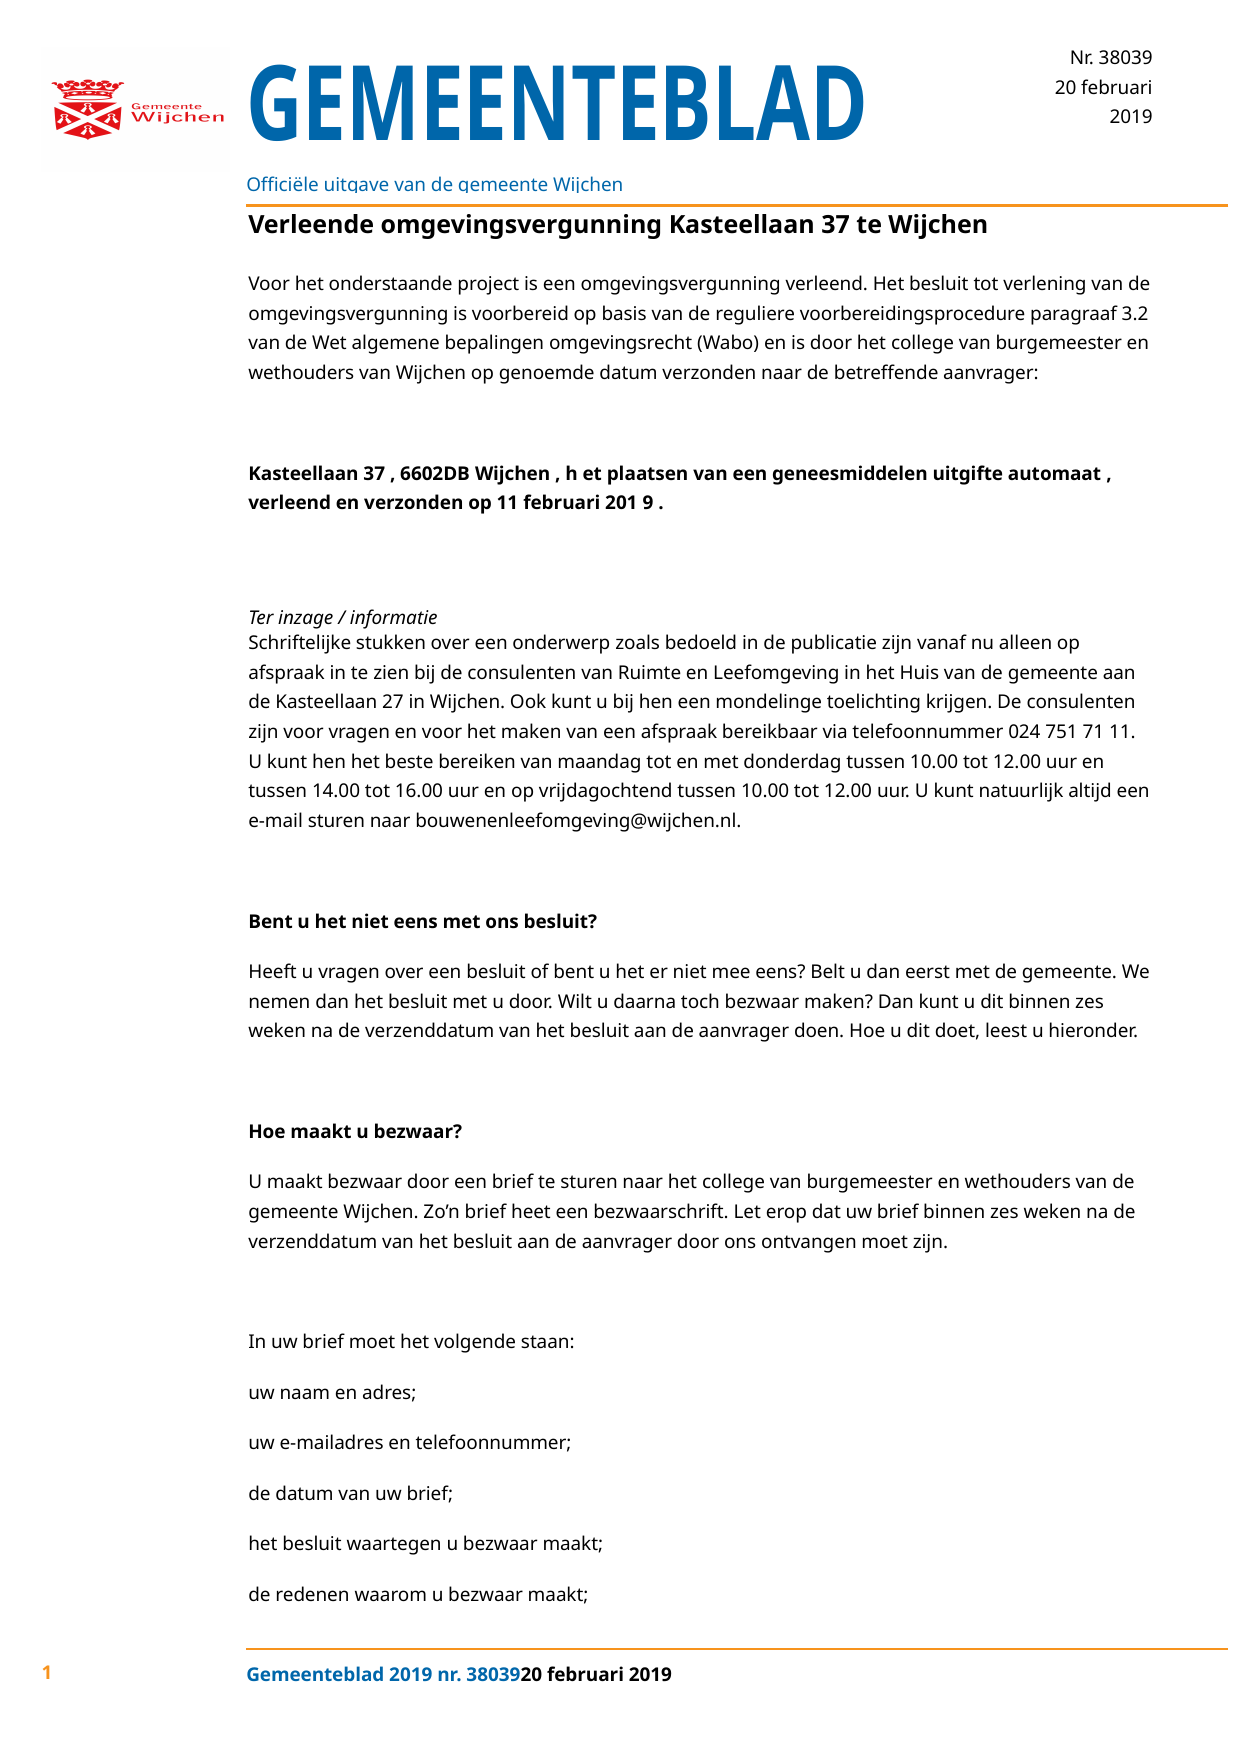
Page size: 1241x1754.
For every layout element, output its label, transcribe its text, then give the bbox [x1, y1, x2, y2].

text Bent u het niet eens met ons besluit? [248, 908, 1152, 934]
text Hoe maakt u bezwaar? [248, 1118, 1152, 1144]
text Ter inzage / informatie [248, 604, 1152, 629]
text de redenen waarom u bezwaar maakt; [248, 1581, 1152, 1607]
text het besluit waartegen u bezwaar maakt; [248, 1530, 1152, 1556]
text Schriftelijke stukken over een onderwerp zoals bedoeld in de publicatie zijn vanaf nu alleen op afspraak in te zien bij de consulenten van Ruimte en Leefomgeving in het Huis van de gemeente aan de Kasteellaan 27 in Wijchen. Ook kunt u bij hen een mondelinge toelichting krijgen. De consulenten zijn voor vragen en voor het maken van een afspraak bereikbaar via telefoonnummer 024 751 71 11. U kunt hen het beste bereiken van maandag tot en met donderdag tussen 10.00 tot 12.00 uur en tussen 14.00 tot 16.00 uur en op vrijdagochtend tussen 10.00 tot 12.00 uur. U kunt natuurlijk altijd een e-mail sturen naar bouwenenleefomgeving@wijchen.nl. [248, 629, 1152, 833]
text uw naam en adres; [248, 1379, 1152, 1405]
text Kasteellaan 37 , 6602DB Wijchen , h et plaatsen van een geneesmiddelen uitgifte automaat , verleend en verzonden op 11 februari 201 9 . [248, 460, 1152, 515]
text de datum van uw brief; [248, 1480, 1152, 1506]
text Verleende omgevingsvergunning Kasteellaan 37 te Wijchen [248, 207, 1152, 241]
text U maakt bezwaar door een brief te sturen naar het college van burgemeester en wethouders van de gemeente Wijchen. Zo’n brief heet een bezwaarschrift. Let erop dat uw brief binnen zes weken na de verzenddatum van het besluit aan de aanvrager door ons ontvangen moet zijn. [248, 1169, 1152, 1254]
text Voor het onderstaande project is een omgevingsvergunning verleend. Het besluit tot verlening van de omgevingsvergunning is voorbereid op basis van de reguliere voorbereidingsprocedure paragraaf 3.2 van de Wet algemene bepalingen omgevingsrecht (Wabo) en is door het college van burgemeester en wethouders van Wijchen op genoemde datum verzonden naar de betreffende aanvrager: [248, 270, 1152, 385]
text Heeft u vragen over een besluit of bent u het er niet mee eens? Belt u dan eerst met de gemeente. We nemen dan het besluit met u door. Wilt u daarna toch bezwaar maken? Dan kunt u dit binnen zes weken na de verzenddatum van het besluit aan de aanvrager doen. Hoe u dit doet, leest u hieronder. [248, 958, 1152, 1043]
picture [41, 47, 231, 172]
text In uw brief moet het volgende staan: [248, 1329, 1152, 1354]
text uw e-mailadres en telefoonnummer; [248, 1429, 1152, 1455]
